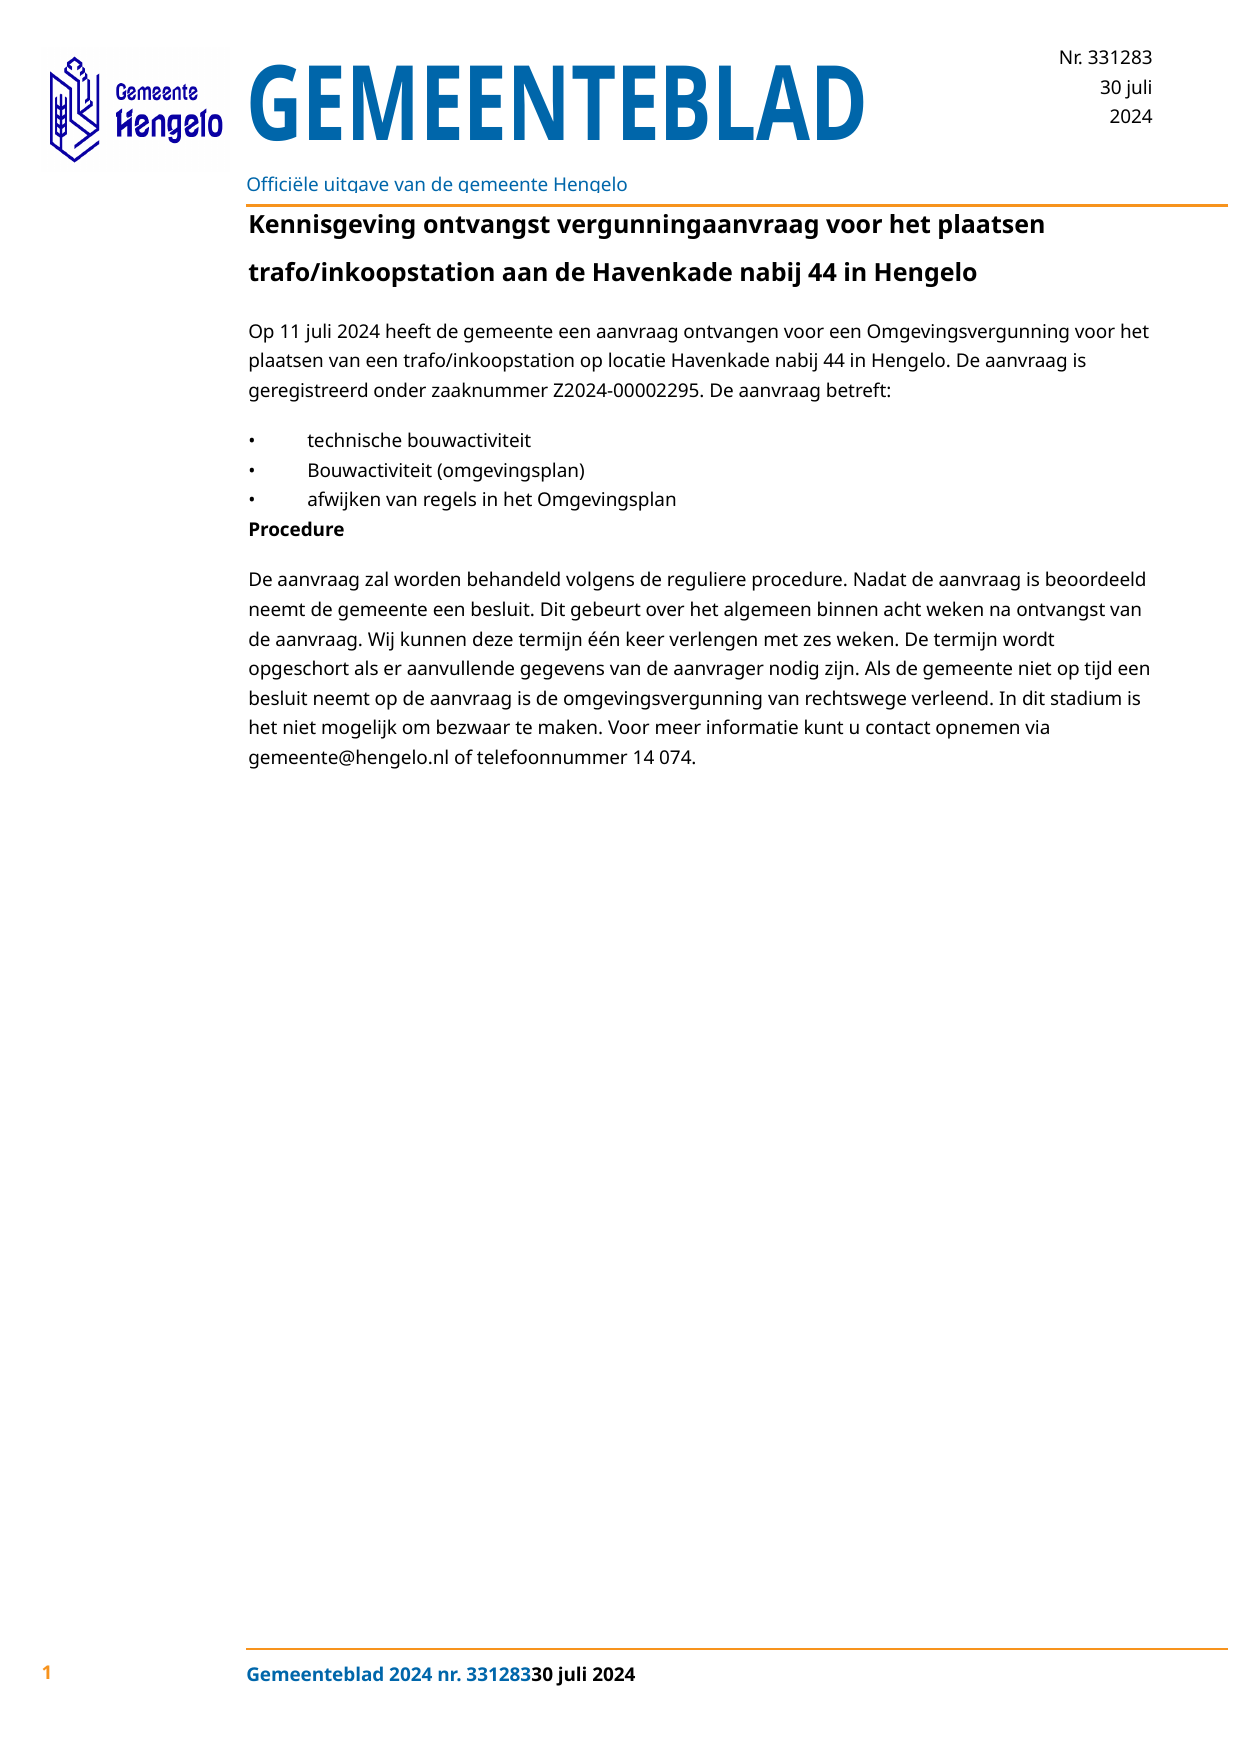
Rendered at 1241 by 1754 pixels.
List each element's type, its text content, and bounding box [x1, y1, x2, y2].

list afwijken van regels in het Omgevingsplan [248, 487, 1152, 512]
text De aanvraag zal worden behandeld volgens de reguliere procedure. Nadat de aanvraag is beoordeeld neemt de gemeente een besluit. Dit gebeurt over het algemeen binnen acht weken na ontvangst van de aanvraag. Wij kunnen deze termijn één keer verlengen met zes weken. De termijn wordt opgeschort als er aanvullende gegevens van de aanvrager nodig zijn. Als de gemeente niet op tijd een besluit neemt op de aanvraag is de omgevingsvergunning van rechtswege verleend. In dit stadium is het niet mogelijk om bezwaar te maken. Voor meer informatie kunt u contact opnemen via gemeente@hengelo.nl of telefoonnummer 14 074. [248, 567, 1152, 770]
text Op 11 juli 2024 heeft de gemeente een aanvraag ontvangen voor een Omgevingsvergunning voor het plaatsen van een trafo/inkoopstation op locatie Havenkade nabij 44 in Hengelo. De aanvraag is geregistreerd onder zaaknummer Z2024-00002295. De aanvraag betreft: [248, 318, 1152, 403]
list Bouwactiviteit (omgevingsplan) [248, 457, 1152, 483]
text Procedure [248, 516, 1152, 542]
picture [41, 47, 231, 172]
text Kennisgeving ontvangst vergunningaanvraag voor het plaatsen trafo/inkoopstation aan de Havenkade nabij 44 in Hengelo [248, 207, 1152, 288]
list technische bouwactiviteit [248, 427, 1152, 453]
